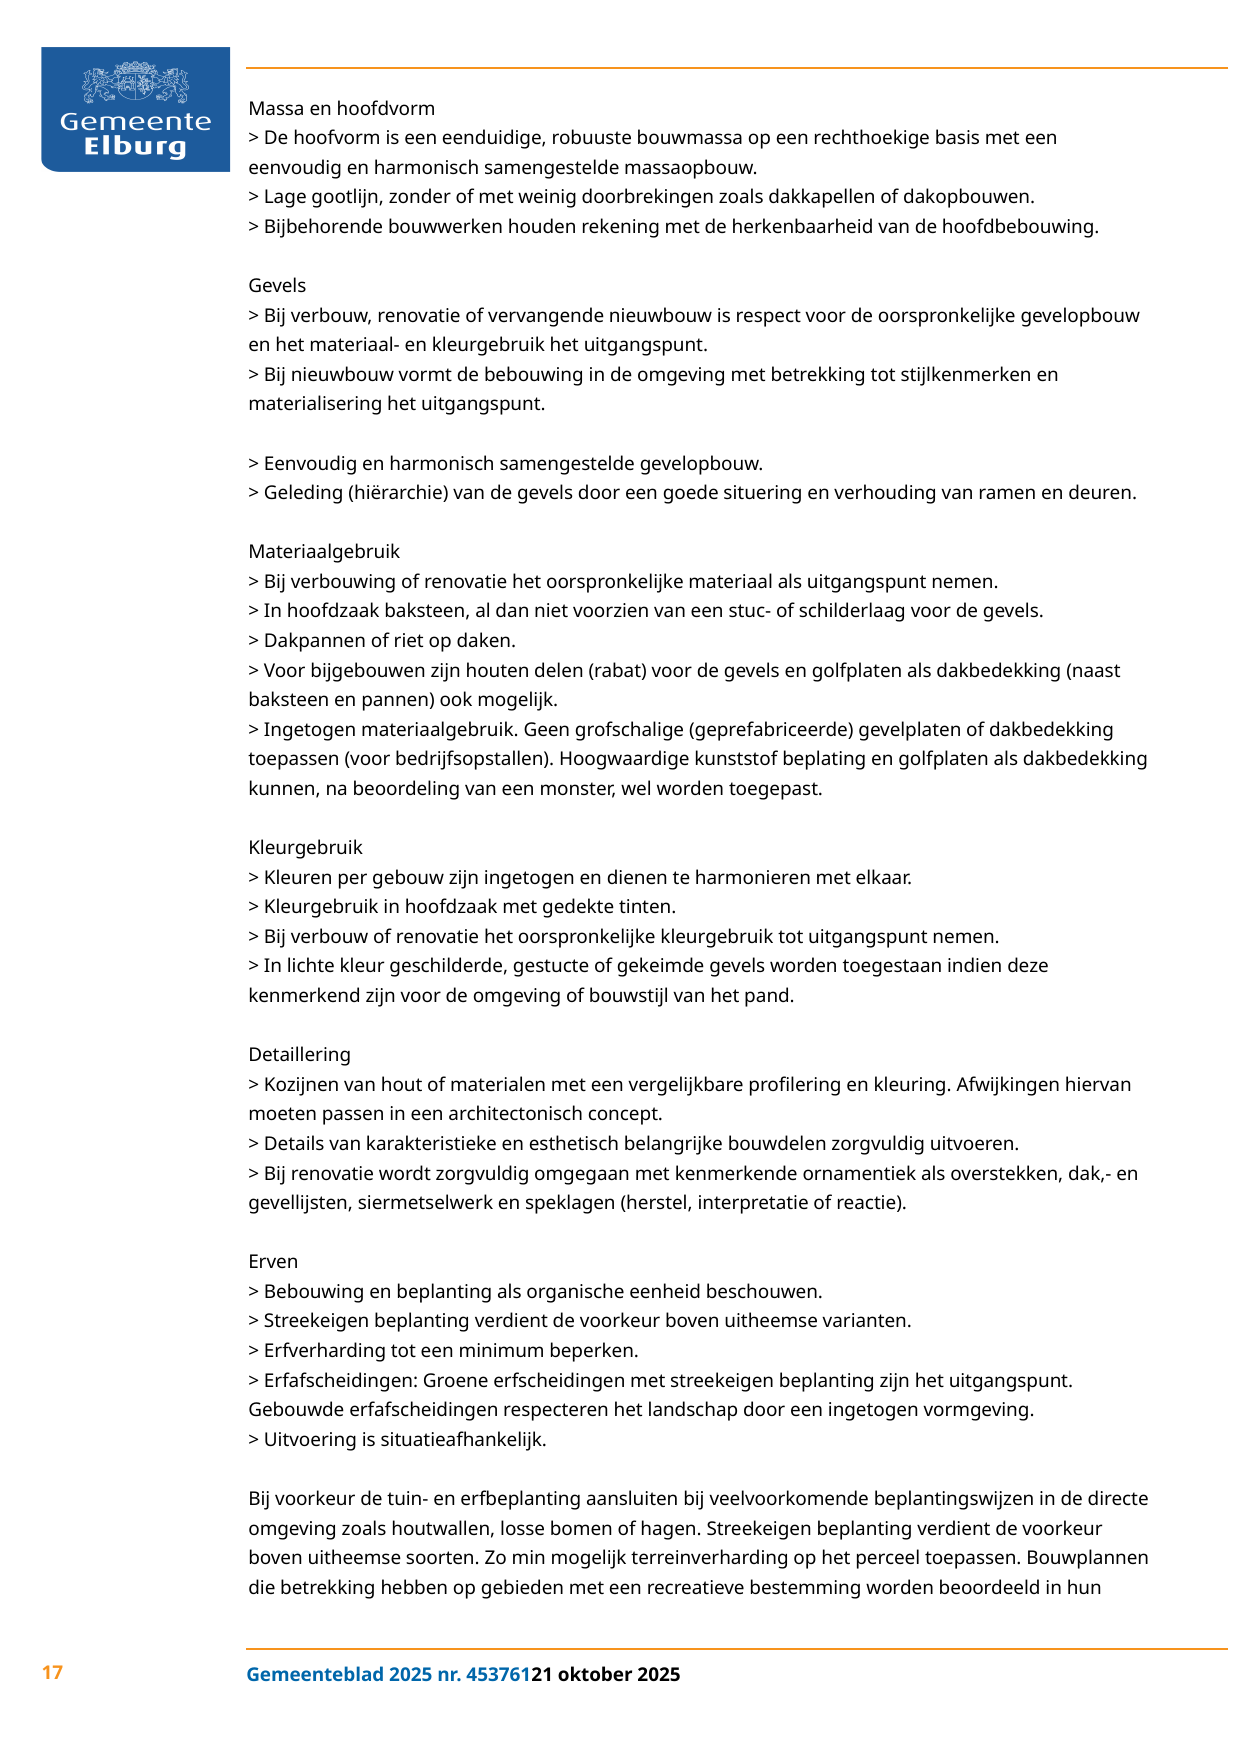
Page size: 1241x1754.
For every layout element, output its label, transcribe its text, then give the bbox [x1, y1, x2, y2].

text > Voor bijgebouwen zijn houten delen (rabat) voor de gevels en golfplaten als dakbedekking (naast baksteen en pannen) ook mogelijk. [248, 657, 1152, 712]
text > Kleurgebruik in hoofdzaak met gedekte tinten. [248, 893, 1152, 919]
text > Bijbehorende bouwwerken houden rekening met de herkenbaarheid van de hoofdbebouwing. [248, 213, 1152, 239]
text Detaillering [248, 1041, 1152, 1067]
text > Kozijnen van hout of materialen met een vergelijkbare profilering en kleuring. Afwijkingen hiervan moeten passen in een architectonisch concept. [248, 1071, 1152, 1126]
text > Ingetogen materiaalgebruik. Geen grofschalige (geprefabriceerde) gevelplaten of dakbedekking toepassen (voor bedrijfsopstallen). Hoogwaardige kunststof beplating en golfplaten als dakbedekking kunnen, na beoordeling van een monster, wel worden toegepast. [248, 716, 1152, 801]
text > Bij verbouw, renovatie of vervangende nieuwbouw is respect voor de oorspronkelijke gevelopbouw en het materiaal- en kleurgebruik het uitgangspunt. [248, 302, 1152, 357]
text > Details van karakteristieke en esthetisch belangrijke bouwdelen zorgvuldig uitvoeren. [248, 1130, 1152, 1156]
text > Bij renovatie wordt zorgvuldig omgegaan met kenmerkende ornamentiek als overstekken, dak,- en gevellijsten, siermetselwerk en speklagen (herstel, interpretatie of reactie). [248, 1160, 1152, 1215]
text Materiaalgebruik [248, 538, 1152, 564]
text Massa en hoofdvorm [248, 95, 1152, 121]
text > Geleding (hiërarchie) van de gevels door een goede situering en verhouding van ramen en deuren. [248, 479, 1152, 505]
text > Bebouwing en beplanting als organische eenheid beschouwen. [248, 1278, 1152, 1304]
text > Bij verbouw of renovatie het oorspronkelijke kleurgebruik tot uitgangspunt nemen. [248, 923, 1152, 949]
text Erven [248, 1248, 1152, 1274]
text > Streekeigen beplanting verdient de voorkeur boven uitheemse varianten. [248, 1308, 1152, 1333]
text > Dakpannen of riet op daken. [248, 627, 1152, 653]
text Kleurgebruik [248, 834, 1152, 860]
picture [41, 47, 231, 172]
text > In lichte kleur geschilderde, gestucte of gekeimde gevels worden toegestaan indien deze kenmerkend zijn voor de omgeving of bouwstijl van het pand. [248, 953, 1152, 1008]
text > In hoofdzaak baksteen, al dan niet voorzien van een stuc- of schilderlaag voor de gevels. [248, 598, 1152, 623]
text Gevels [248, 272, 1152, 298]
text > Bij nieuwbouw vormt de bebouwing in de omgeving met betrekking tot stijlkenmerken en materialisering het uitgangspunt. [248, 361, 1152, 416]
text > Eenvoudig en harmonisch samengestelde gevelopbouw. [248, 450, 1152, 476]
text > Erfafscheidingen: Groene erfscheidingen met streekeigen beplanting zijn het uitgangspunt. Gebouwde erfafscheidingen respecteren het landschap door een ingetogen vormgeving. [248, 1367, 1152, 1422]
text > De hoofvorm is een eenduidige, robuuste bouwmassa op een rechthoekige basis met een eenvoudig en harmonisch samengestelde massaopbouw. [248, 124, 1152, 180]
text > Erfverharding tot een minimum beperken. [248, 1337, 1152, 1363]
text Bij voorkeur de tuin- en erfbeplanting aansluiten bij veelvoorkomende beplantingswijzen in de directe omgeving zoals houtwallen, losse bomen of hagen. Streekeigen beplanting verdient de voorkeur boven uitheemse soorten. Zo min mogelijk terreinverharding op het perceel toepassen. Bouwplannen die betrekking hebben op gebieden met een recreatieve bestemming worden beoordeeld in hun [248, 1485, 1152, 1600]
text > Bij verbouwing of renovatie het oorspronkelijke materiaal als uitgangspunt nemen. [248, 568, 1152, 594]
text > Uitvoering is situatieafhankelijk. [248, 1426, 1152, 1452]
text > Kleuren per gebouw zijn ingetogen en dienen te harmonieren met elkaar. [248, 864, 1152, 890]
text > Lage gootlijn, zonder of met weinig doorbrekingen zoals dakkapellen of dakopbouwen. [248, 183, 1152, 209]
